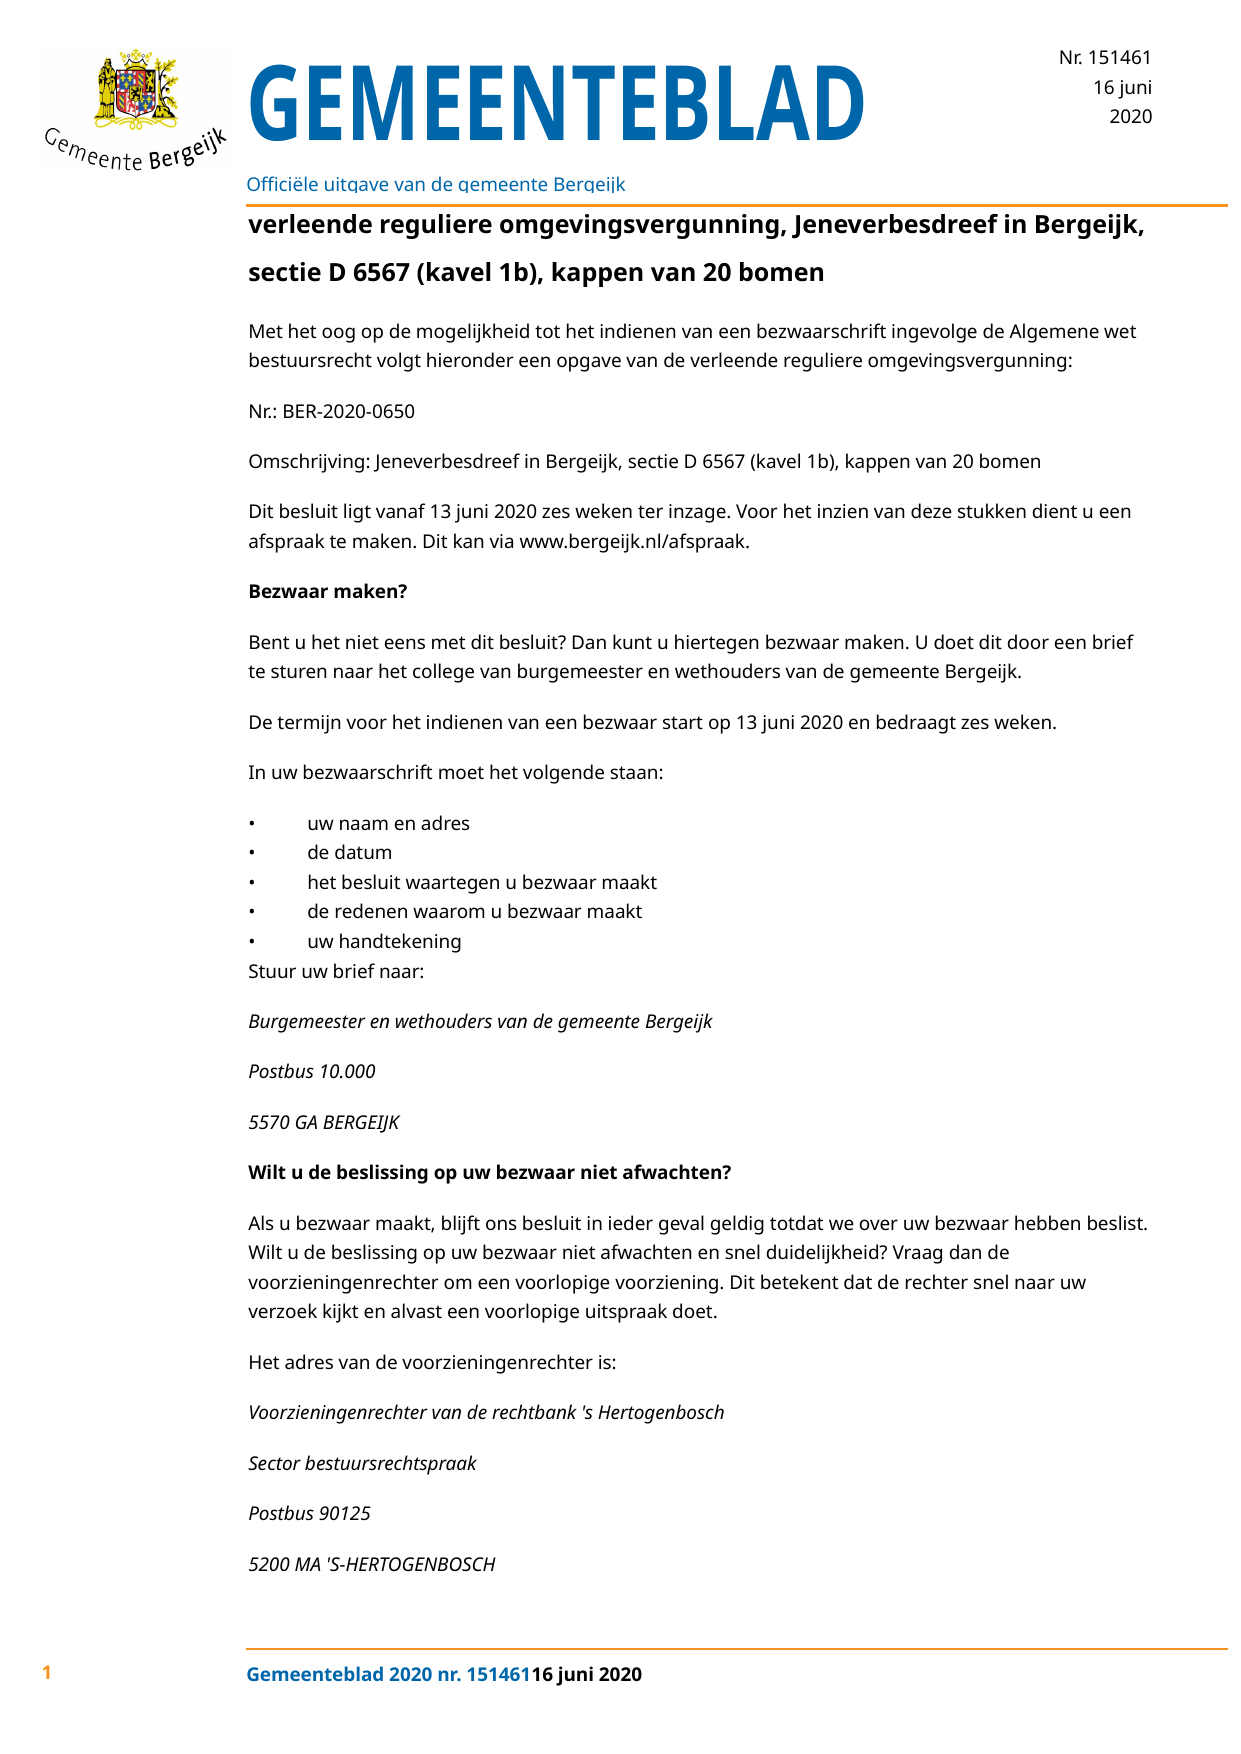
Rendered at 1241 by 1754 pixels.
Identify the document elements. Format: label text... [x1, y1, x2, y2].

text De termijn voor het indienen van een bezwaar start op 13 juni 2020 en bedraagt zes weken. [248, 709, 1152, 735]
text Voorzieningenrechter van de rechtbank 's Hertogenbosch [248, 1399, 1152, 1425]
text Burgemeester en wethouders van de gemeente Bergeijk [248, 1008, 1152, 1034]
text In uw bezwaarschrift moet het volgende staan: [248, 759, 1152, 785]
list de redenen waarom u bezwaar maakt [248, 899, 1152, 924]
text Dit besluit ligt vanaf 13 juni 2020 zes weken ter inzage. Voor het inzien van deze stukken dient u een afspraak te maken. Dit kan via www.bergeijk.nl/afspraak. [248, 499, 1152, 554]
text verleende reguliere omgevingsvergunning, Jeneverbesdreef in Bergeijk, sectie D 6567 (kavel 1b), kappen van 20 bomen [248, 207, 1152, 288]
text Met het oog op de mogelijkheid tot het indienen van een bezwaarschrift ingevolge de Algemene wet bestuursrecht volgt hieronder een opgave van de verleende reguliere omgevingsvergunning: [248, 318, 1152, 373]
text 5570 GA BERGEIJK [248, 1109, 1152, 1135]
text Het adres van de voorzieningenrechter is: [248, 1349, 1152, 1375]
text 5200 MA 'S-HERTOGENBOSCH [248, 1551, 1152, 1577]
list de datum [248, 839, 1152, 865]
text Wilt u de beslissing op uw bezwaar niet afwachten? [248, 1159, 1152, 1185]
text Bent u het niet eens met dit besluit? Dan kunt u hiertegen bezwaar maken. U doet dit door een brief te sturen naar het college van burgemeester en wethouders van de gemeente Bergeijk. [248, 629, 1152, 684]
text Postbus 10.000 [248, 1059, 1152, 1084]
text Sector bestuursrechtspraak [248, 1450, 1152, 1476]
list het besluit waartegen u bezwaar maakt [248, 869, 1152, 895]
list uw handtekening [248, 928, 1152, 954]
text Als u bezwaar maakt, blijft ons besluit in ieder geval geldig totdat we over uw bezwaar hebben beslist. Wilt u de beslissing op uw bezwaar niet afwachten en snel duidelijkheid? Vraag dan de voorzieningenrechter om een voorlopige voorziening. Dit betekent dat de rechter snel naar uw verzoek kijkt en alvast een voorlopige uitspraak doet. [248, 1210, 1152, 1324]
picture [41, 47, 231, 172]
text Stuur uw brief naar: [248, 958, 1152, 984]
text Bezwaar maken? [248, 579, 1152, 604]
text Nr.: BER-2020-0650 [248, 398, 1152, 424]
text Omschrijving: Jeneverbesdreef in Bergeijk, sectie D 6567 (kavel 1b), kappen van 20 bomen [248, 448, 1152, 474]
text Postbus 90125 [248, 1500, 1152, 1526]
list uw naam en adres [248, 810, 1152, 836]
